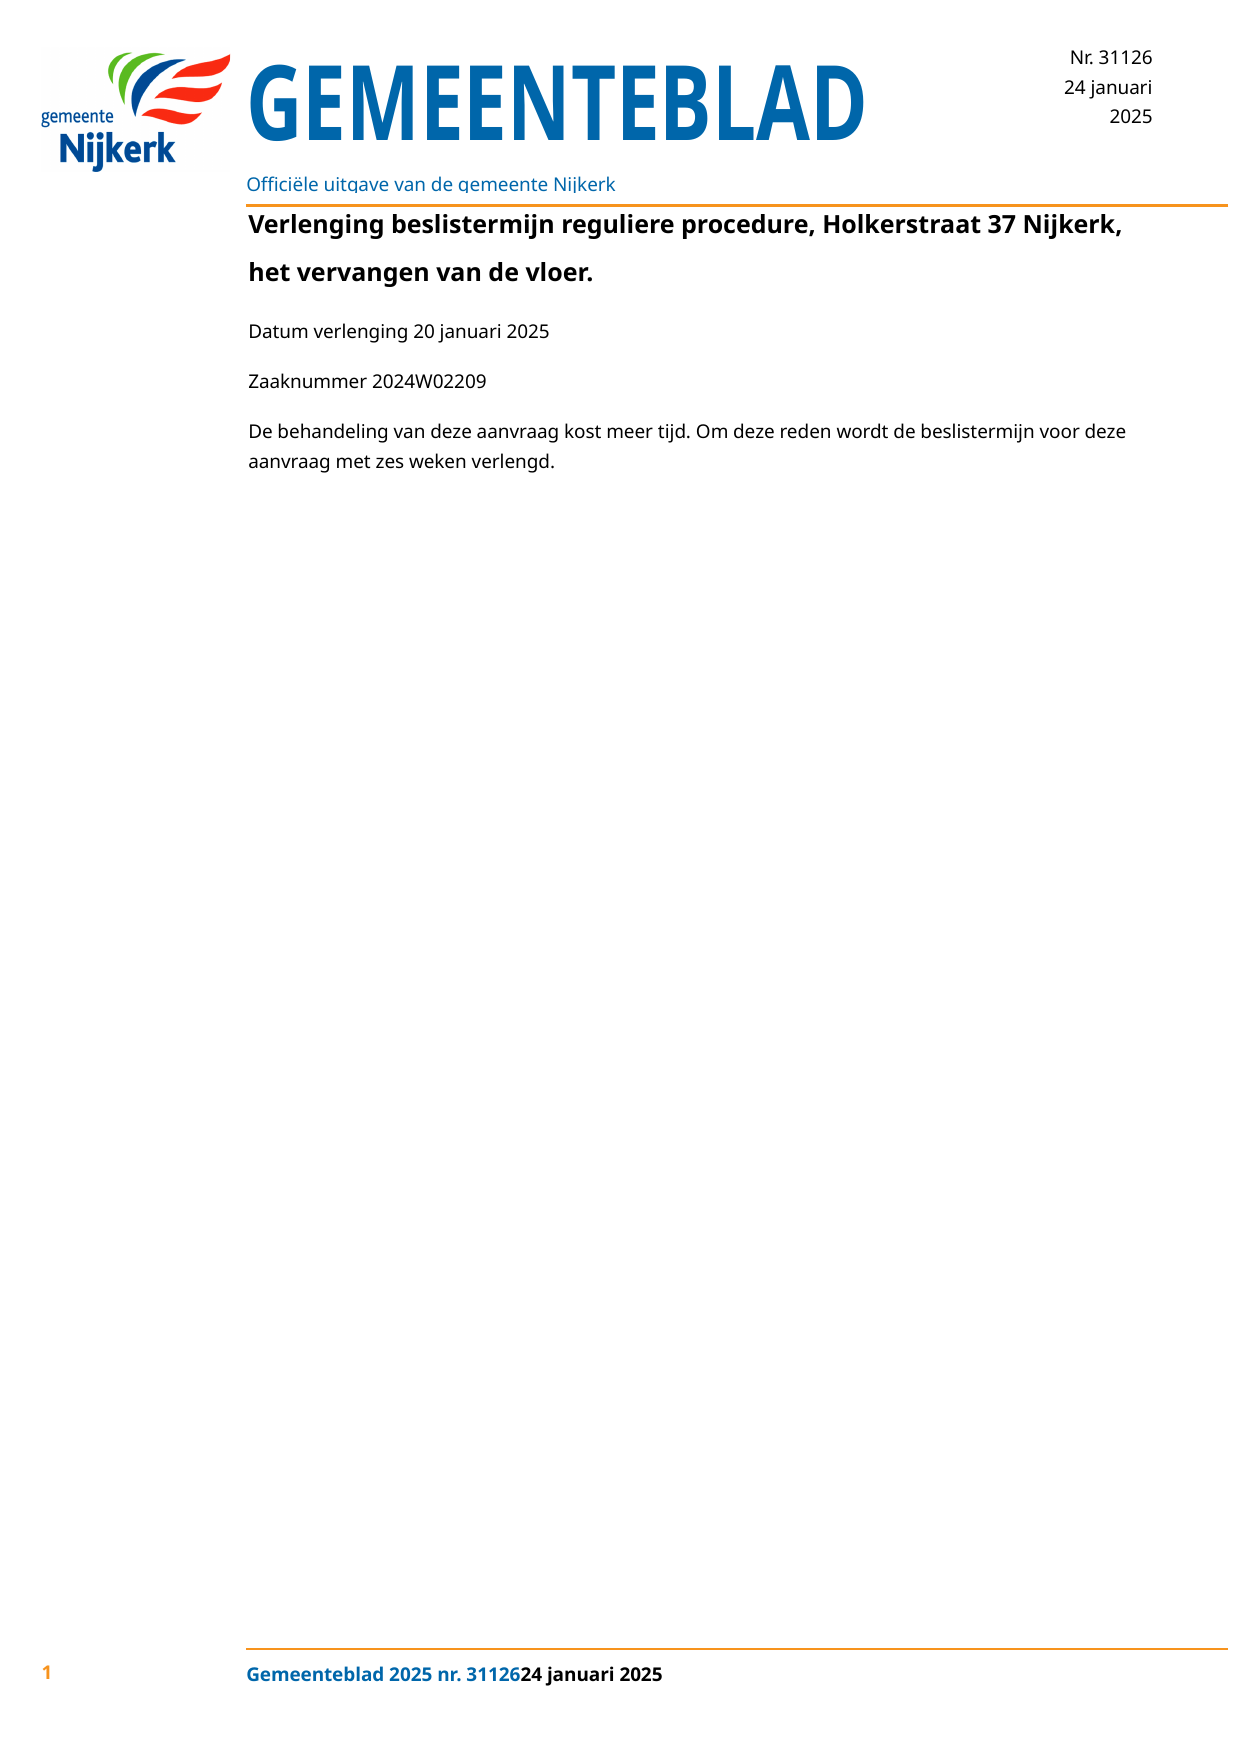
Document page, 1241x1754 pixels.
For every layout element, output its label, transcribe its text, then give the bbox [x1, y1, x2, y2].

picture [41, 47, 231, 172]
text Datum verlenging 20 januari 2025 [248, 318, 1152, 344]
text Zaaknummer 2024W02209 [248, 368, 1152, 394]
text De behandeling van deze aanvraag kost meer tijd. Om deze reden wordt de beslistermijn voor deze aanvraag met zes weken verlengd. [248, 419, 1152, 474]
text Verlenging beslistermijn reguliere procedure, Holkerstraat 37 Nijkerk, het vervangen van de vloer. [248, 207, 1152, 288]
